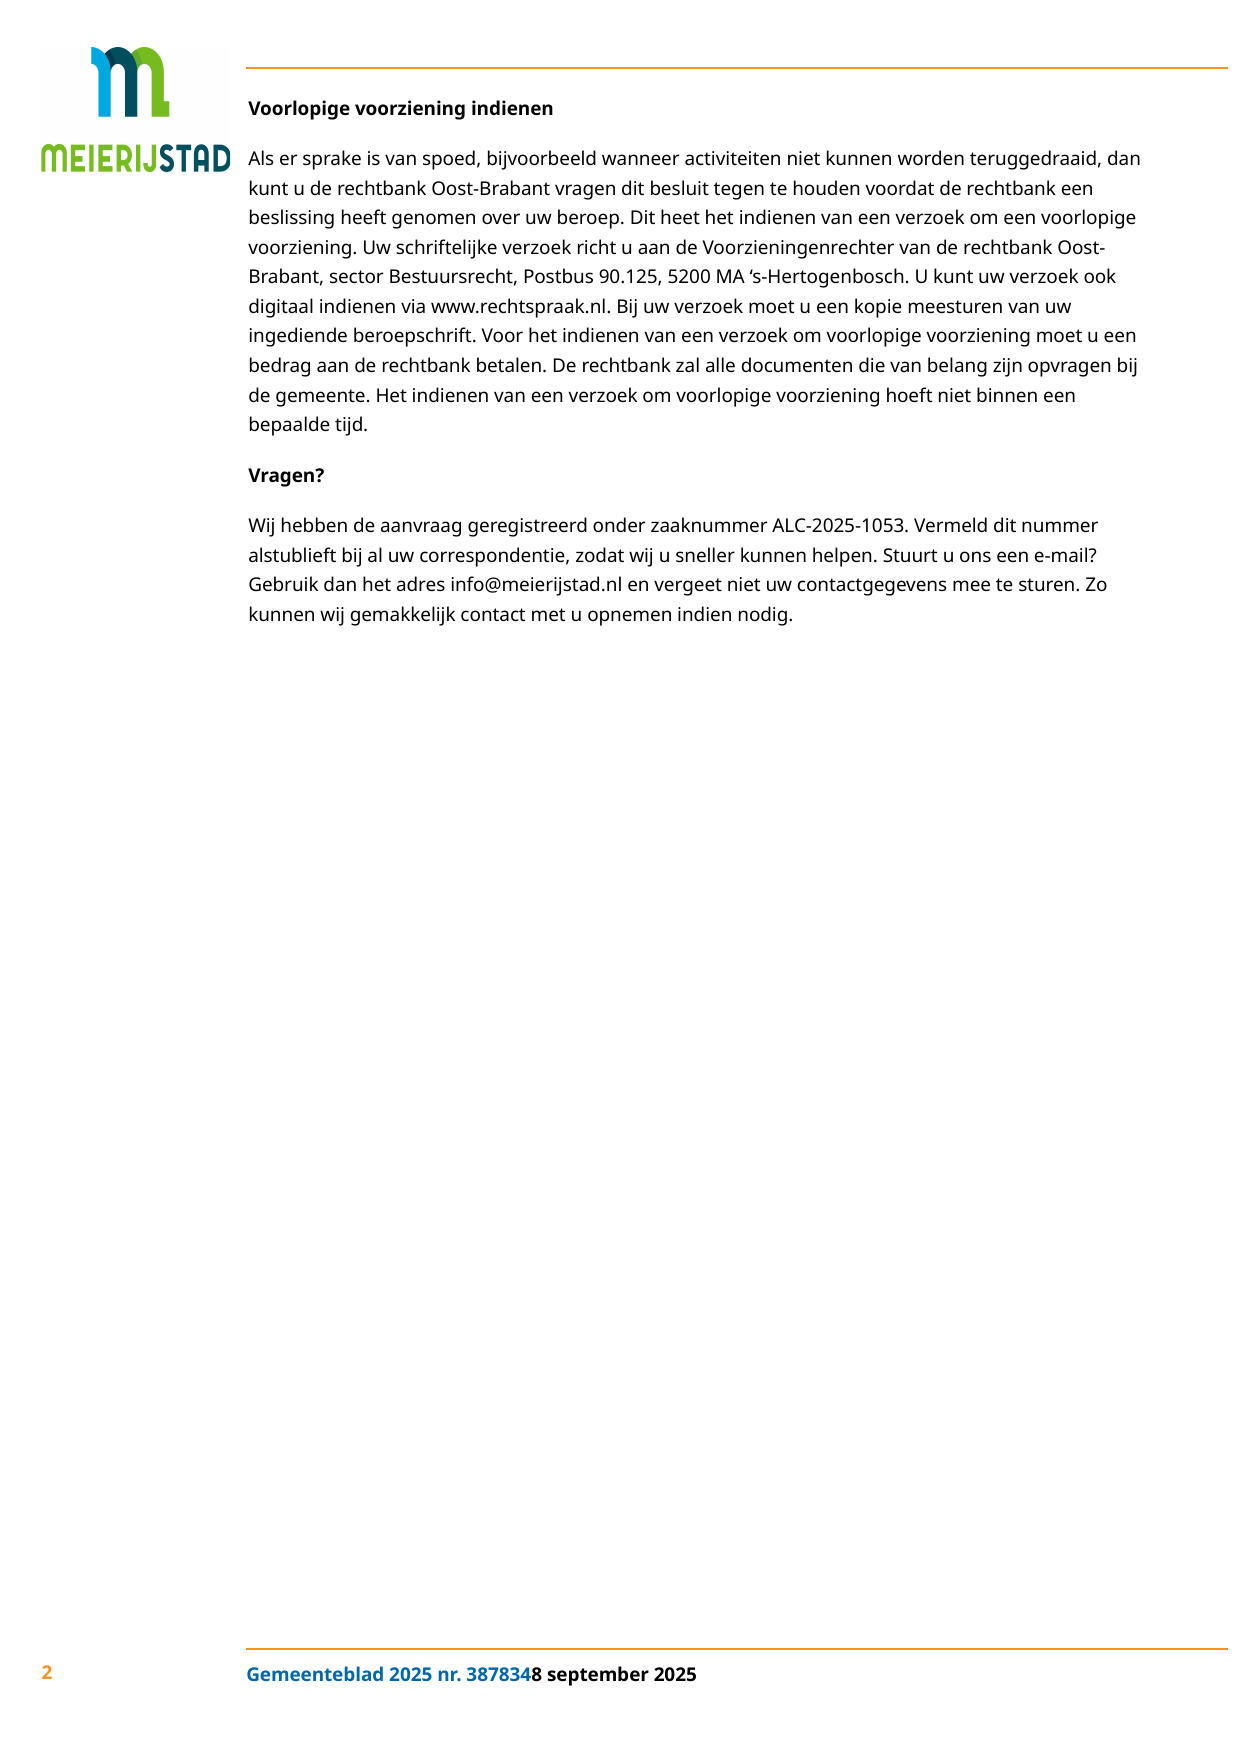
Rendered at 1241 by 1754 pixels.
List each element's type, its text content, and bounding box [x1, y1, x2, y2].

text Wij hebben de aanvraag geregistreerd onder zaaknummer ALC-2025-1053. Vermeld dit nummer alstublieft bij al uw correspondentie, zodat wij u sneller kunnen helpen. Stuurt u ons een e-mail? Gebruik dan het adres info@meierijstad.nl en vergeet niet uw contactgegevens mee te sturen. Zo kunnen wij gemakkelijk contact met u opnemen indien nodig. [248, 512, 1152, 627]
picture [41, 47, 231, 172]
text Voorlopige voorziening indienen [248, 95, 1152, 121]
text Vragen? [248, 462, 1152, 488]
text Als er sprake is van spoed, bijvoorbeeld wanneer activiteiten niet kunnen worden teruggedraaid, dan kunt u de rechtbank Oost-Brabant vragen dit besluit tegen te houden voordat de rechtbank een beslissing heeft genomen over uw beroep. Dit heet het indienen van een verzoek om een voorlopige voorziening. Uw schriftelijke verzoek richt u aan de Voorzieningenrechter van de rechtbank Oost-Brabant, sector Bestuursrecht, Postbus 90.125, 5200 MA ‘s-Hertogenbosch. U kunt uw verzoek ook digitaal indienen via www.rechtspraak.nl. Bij uw verzoek moet u een kopie meesturen van uw ingediende beroepschrift. Voor het indienen van een verzoek om voorlopige voorziening moet u een bedrag aan de rechtbank betalen. De rechtbank zal alle documenten die van belang zijn opvragen bij de gemeente. Het indienen van een verzoek om voorlopige voorziening hoeft niet binnen een bepaalde tijd. [248, 145, 1152, 437]
